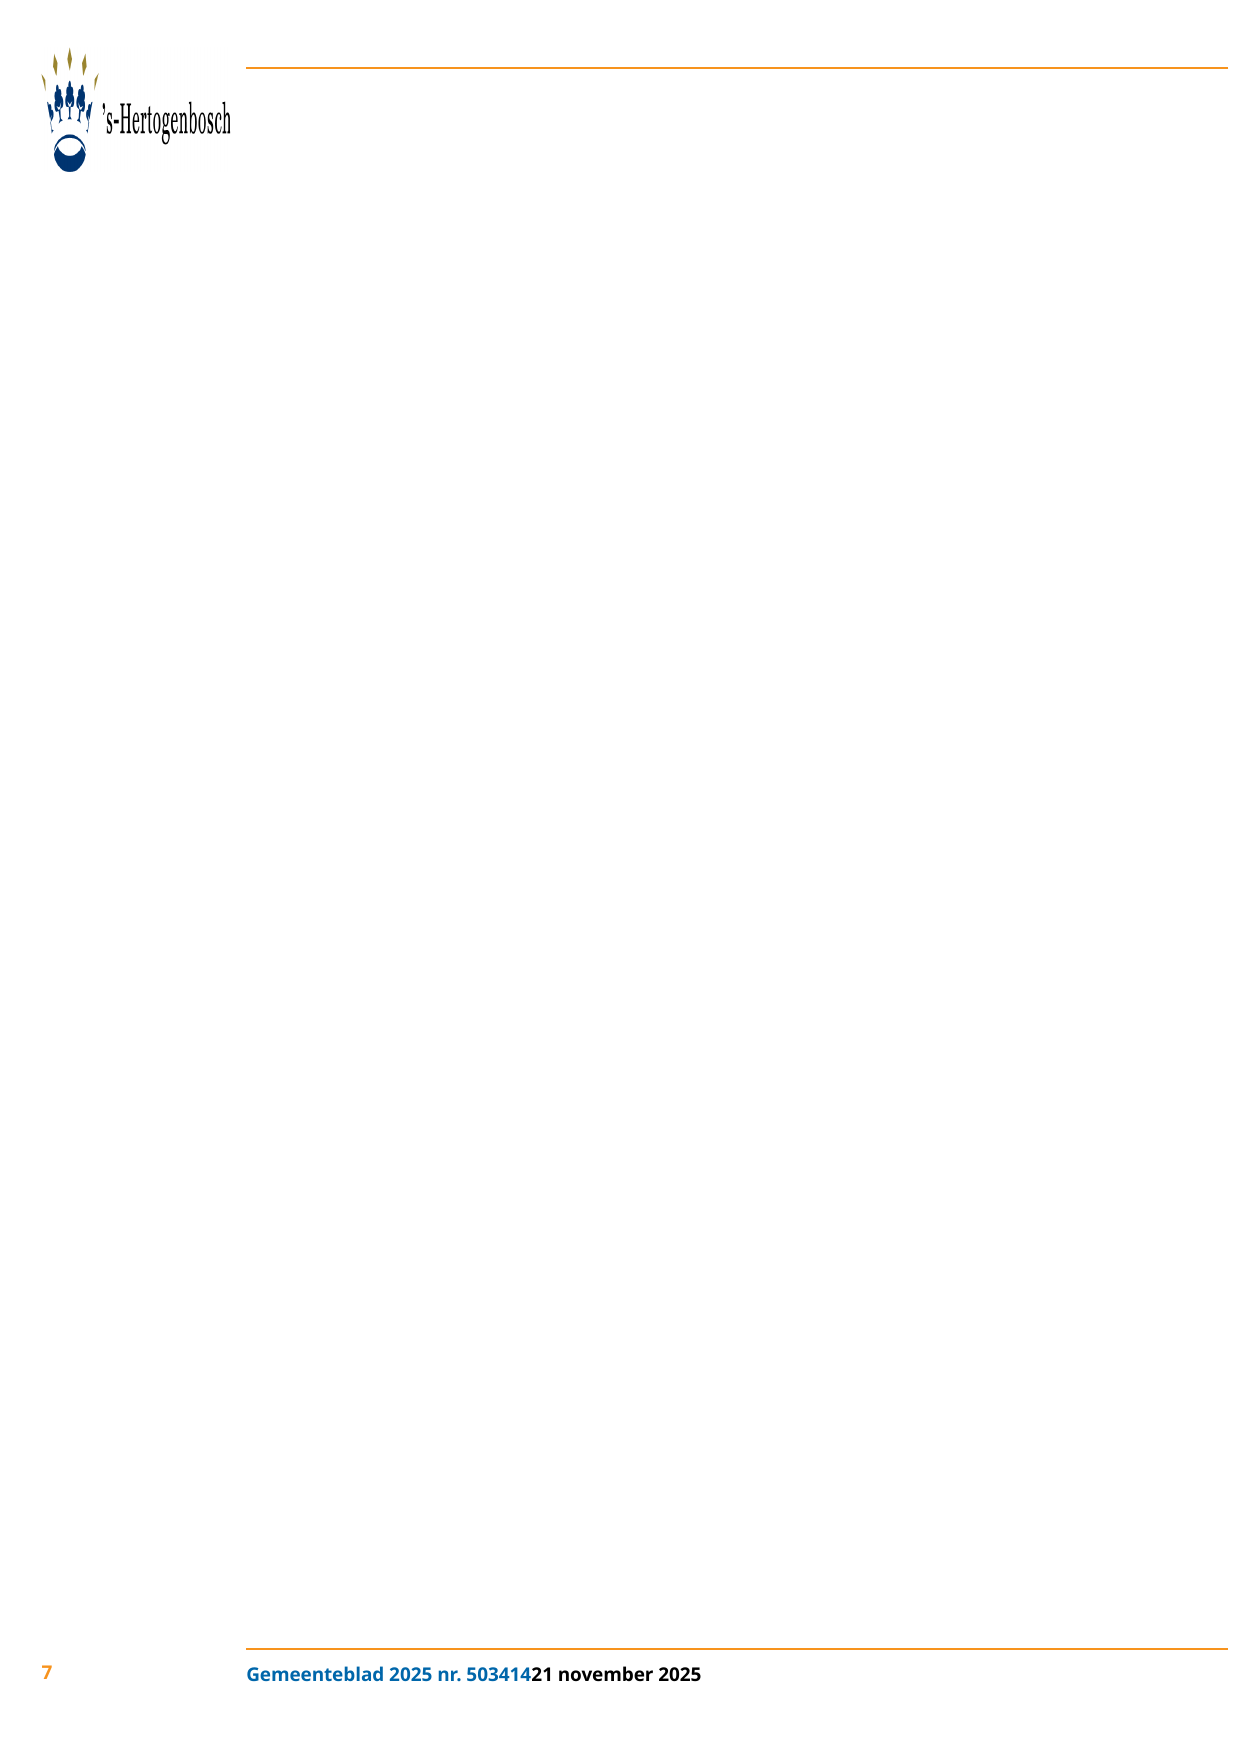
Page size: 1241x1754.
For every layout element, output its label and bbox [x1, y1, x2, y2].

picture [41, 47, 231, 172]
